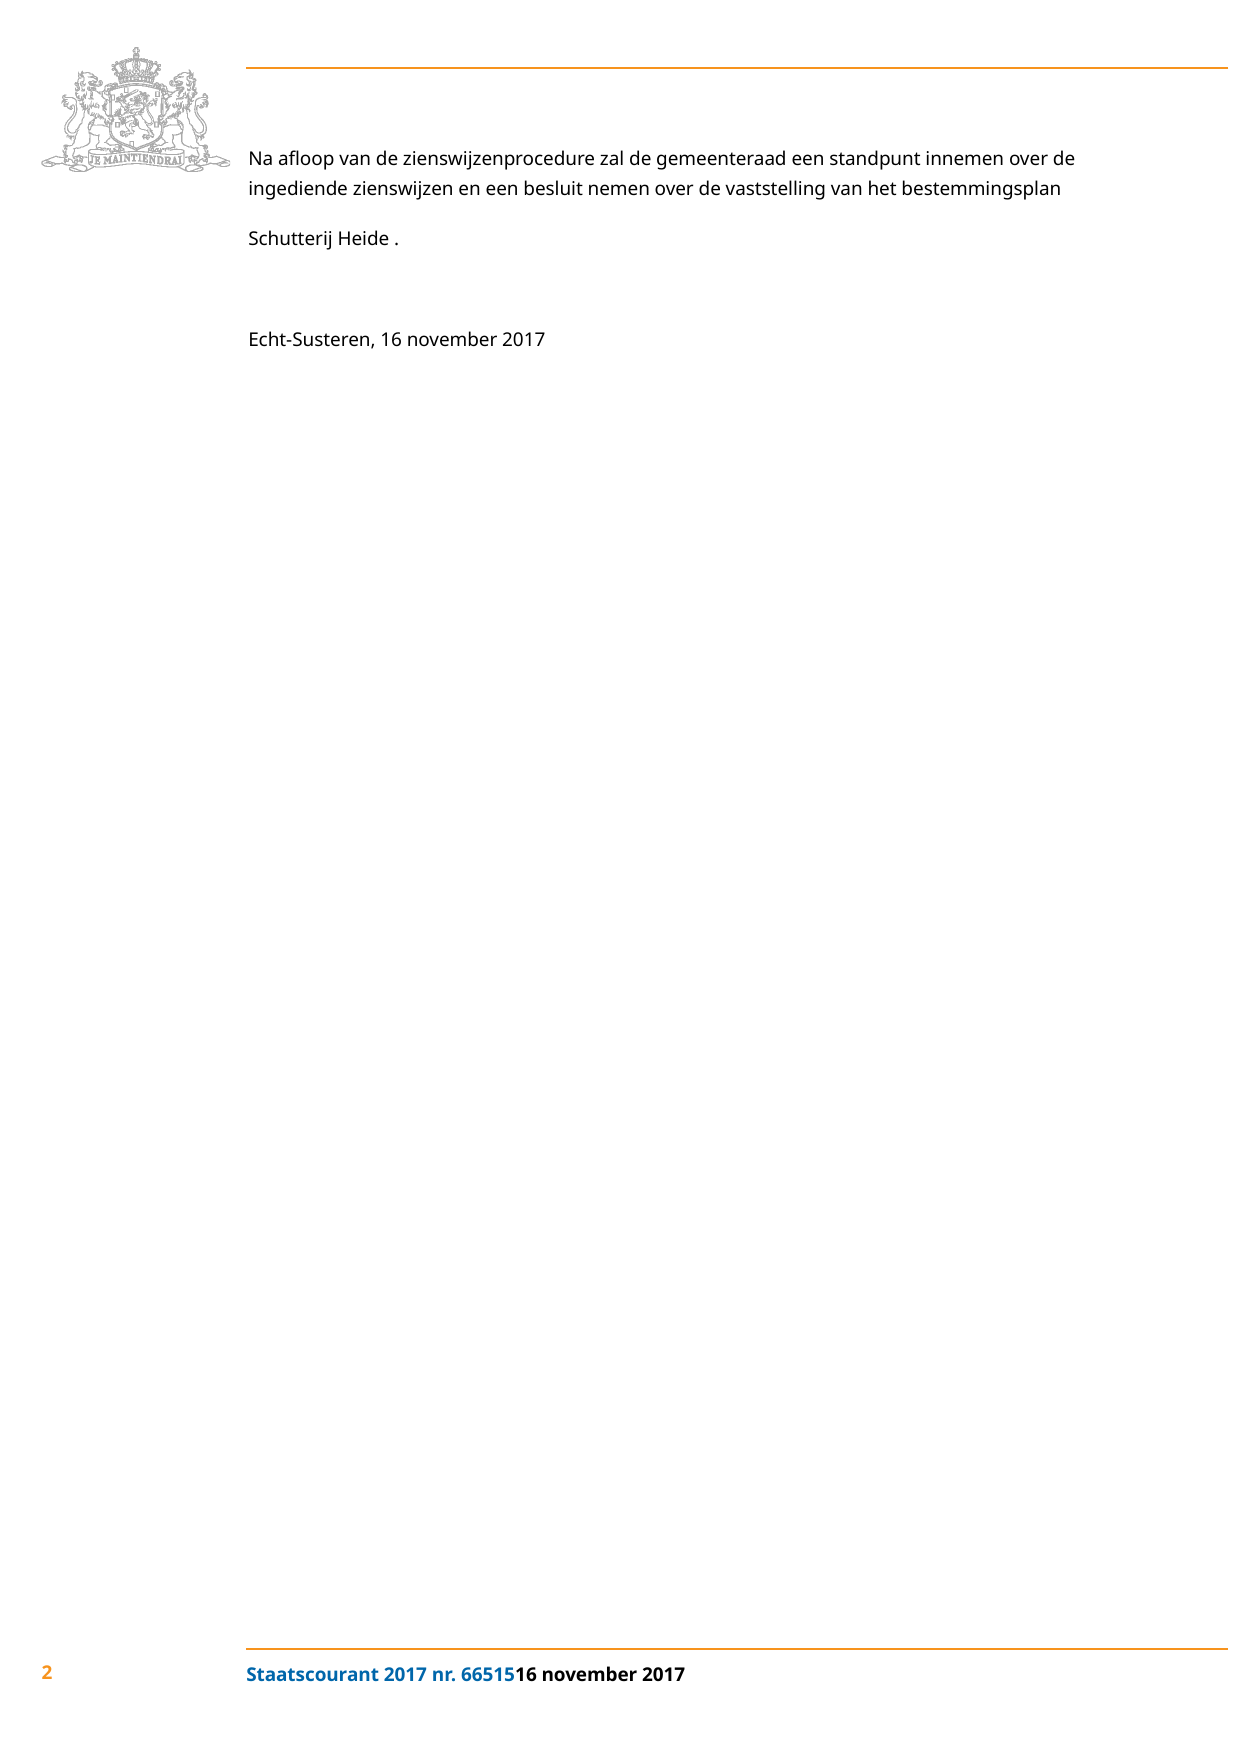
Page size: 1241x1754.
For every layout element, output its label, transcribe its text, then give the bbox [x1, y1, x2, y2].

text Echt-Susteren, 16 november 2017 [248, 326, 1152, 352]
text Na afloop van de zienswijzenprocedure zal de gemeenteraad een standpunt innemen over de ingediende zienswijzen en een besluit nemen over de vaststelling van het bestemmingsplan [248, 145, 1152, 201]
picture [41, 47, 231, 172]
text Schutterij Heide . [248, 225, 1152, 251]
